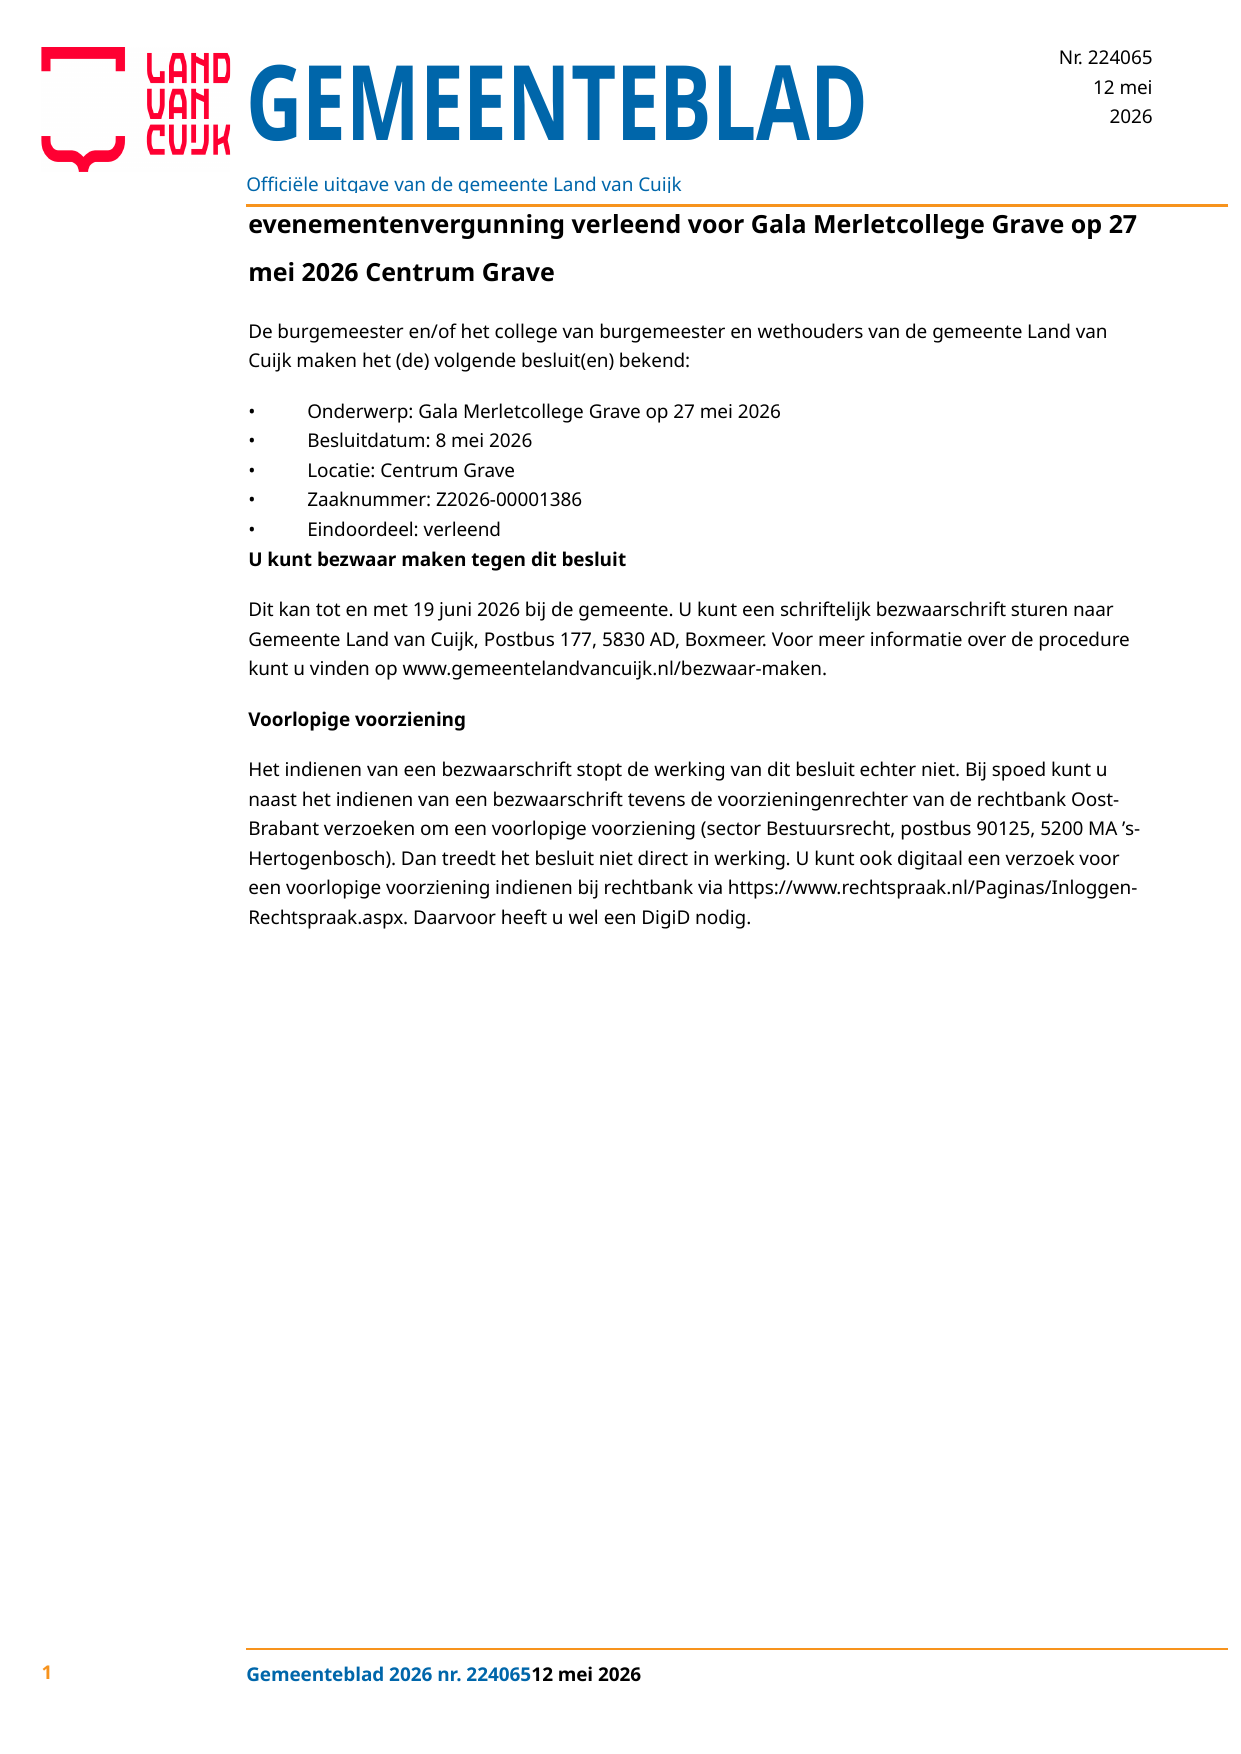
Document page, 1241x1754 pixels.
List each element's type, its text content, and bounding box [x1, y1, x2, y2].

text Het indienen van een bezwaarschrift stopt de werking van dit besluit echter niet. Bij spoed kunt u naast het indienen van een bezwaarschrift tevens de voorzieningenrechter van de rechtbank Oost-Brabant verzoeken om een voorlopige voorziening (sector Bestuursrecht, postbus 90125, 5200 MA ’s-Hertogenbosch). Dan treedt het besluit niet direct in werking. U kunt ook digitaal een verzoek voor een voorlopige voorziening indienen bij rechtbank via https://www.rechtspraak.nl/Paginas/Inloggen-Rechtspraak.aspx. Daarvoor heeft u wel een DigiD nodig. [248, 756, 1152, 930]
text Dit kan tot en met 19 juni 2026 bij de gemeente. U kunt een schriftelijk bezwaarschrift sturen naar Gemeente Land van Cuijk, Postbus 177, 5830 AD, Boxmeer. Voor meer informatie over de procedure kunt u vinden op www.gemeentelandvancuijk.nl/bezwaar-maken. [248, 596, 1152, 681]
text evenementenvergunning verleend voor Gala Merletcollege Grave op 27 mei 2026 Centrum Grave [248, 207, 1152, 288]
list Besluitdatum: 8 mei 2026 [248, 427, 1152, 453]
list Zaaknummer: Z2026-00001386 [248, 487, 1152, 512]
list Onderwerp: Gala Merletcollege Grave op 27 mei 2026 [248, 398, 1152, 424]
text Voorlopige voorziening [248, 706, 1152, 732]
text De burgemeester en/of het college van burgemeester en wethouders van de gemeente Land van Cuijk maken het (de) volgende besluit(en) bekend: [248, 318, 1152, 373]
list Locatie: Centrum Grave [248, 457, 1152, 483]
list Eindoordeel: verleend [248, 516, 1152, 542]
picture [41, 47, 231, 172]
text U kunt bezwaar maken tegen dit besluit [248, 546, 1152, 572]
